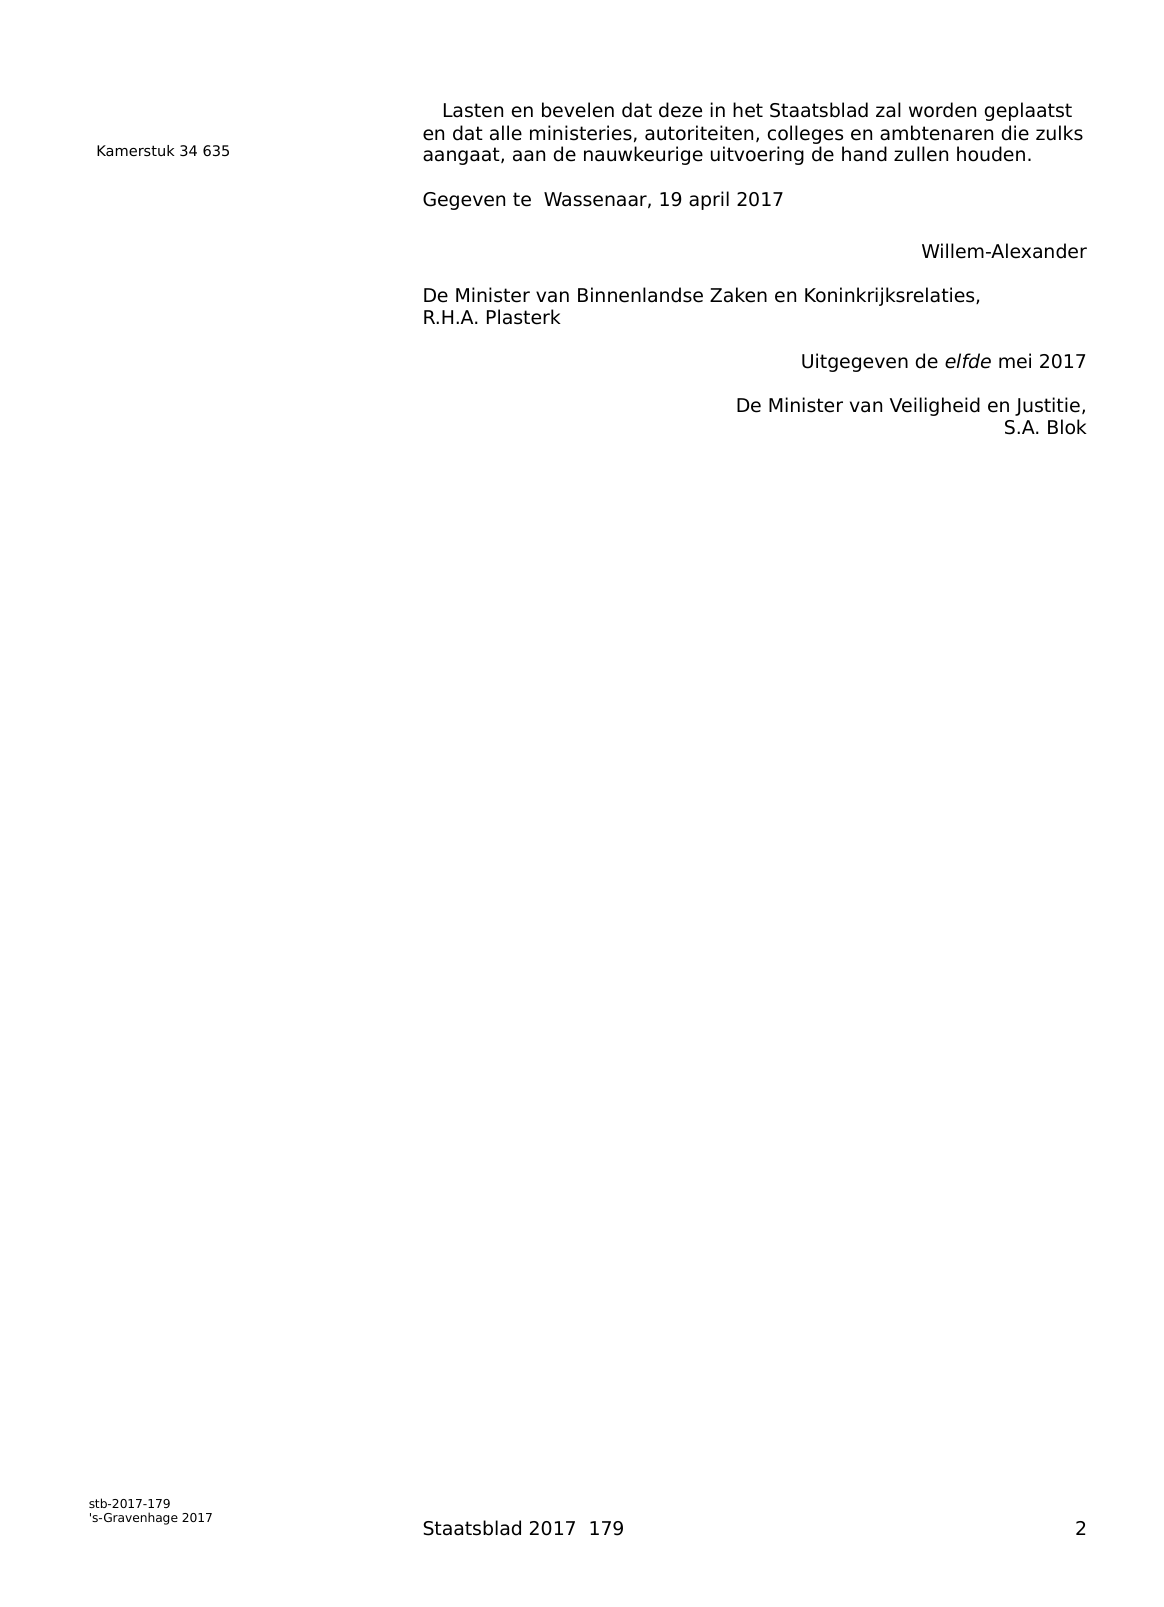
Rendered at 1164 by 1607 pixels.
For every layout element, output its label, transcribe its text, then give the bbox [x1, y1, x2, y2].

text Willem-Alexander [422, 241, 1087, 262]
text stb-2017-179 [88, 1497, 323, 1511]
text Uitgegeven de elfde mei 2017 [422, 351, 1087, 373]
text Kamerstuk 34 635 [77, 143, 396, 160]
text 's-Gravenhage 2017 [88, 1511, 323, 1525]
text De Minister van Veiligheid en Justitie, S.A. Blok [422, 395, 1087, 439]
text Lasten en bevelen dat deze in het Staatsblad zal worden geplaatst en dat alle ministeries, autoriteiten, colleges en ambtenaren die zulks aangaat, aan de nauwkeurige uitvoering de hand zullen houden. [422, 100, 1087, 166]
text De Minister van Binnenlandse Zaken en Koninkrijksrelaties, R.H.A. Plasterk [422, 285, 1087, 329]
text Gegeven te Wassenaar, 19 april 2017 [422, 188, 1087, 211]
